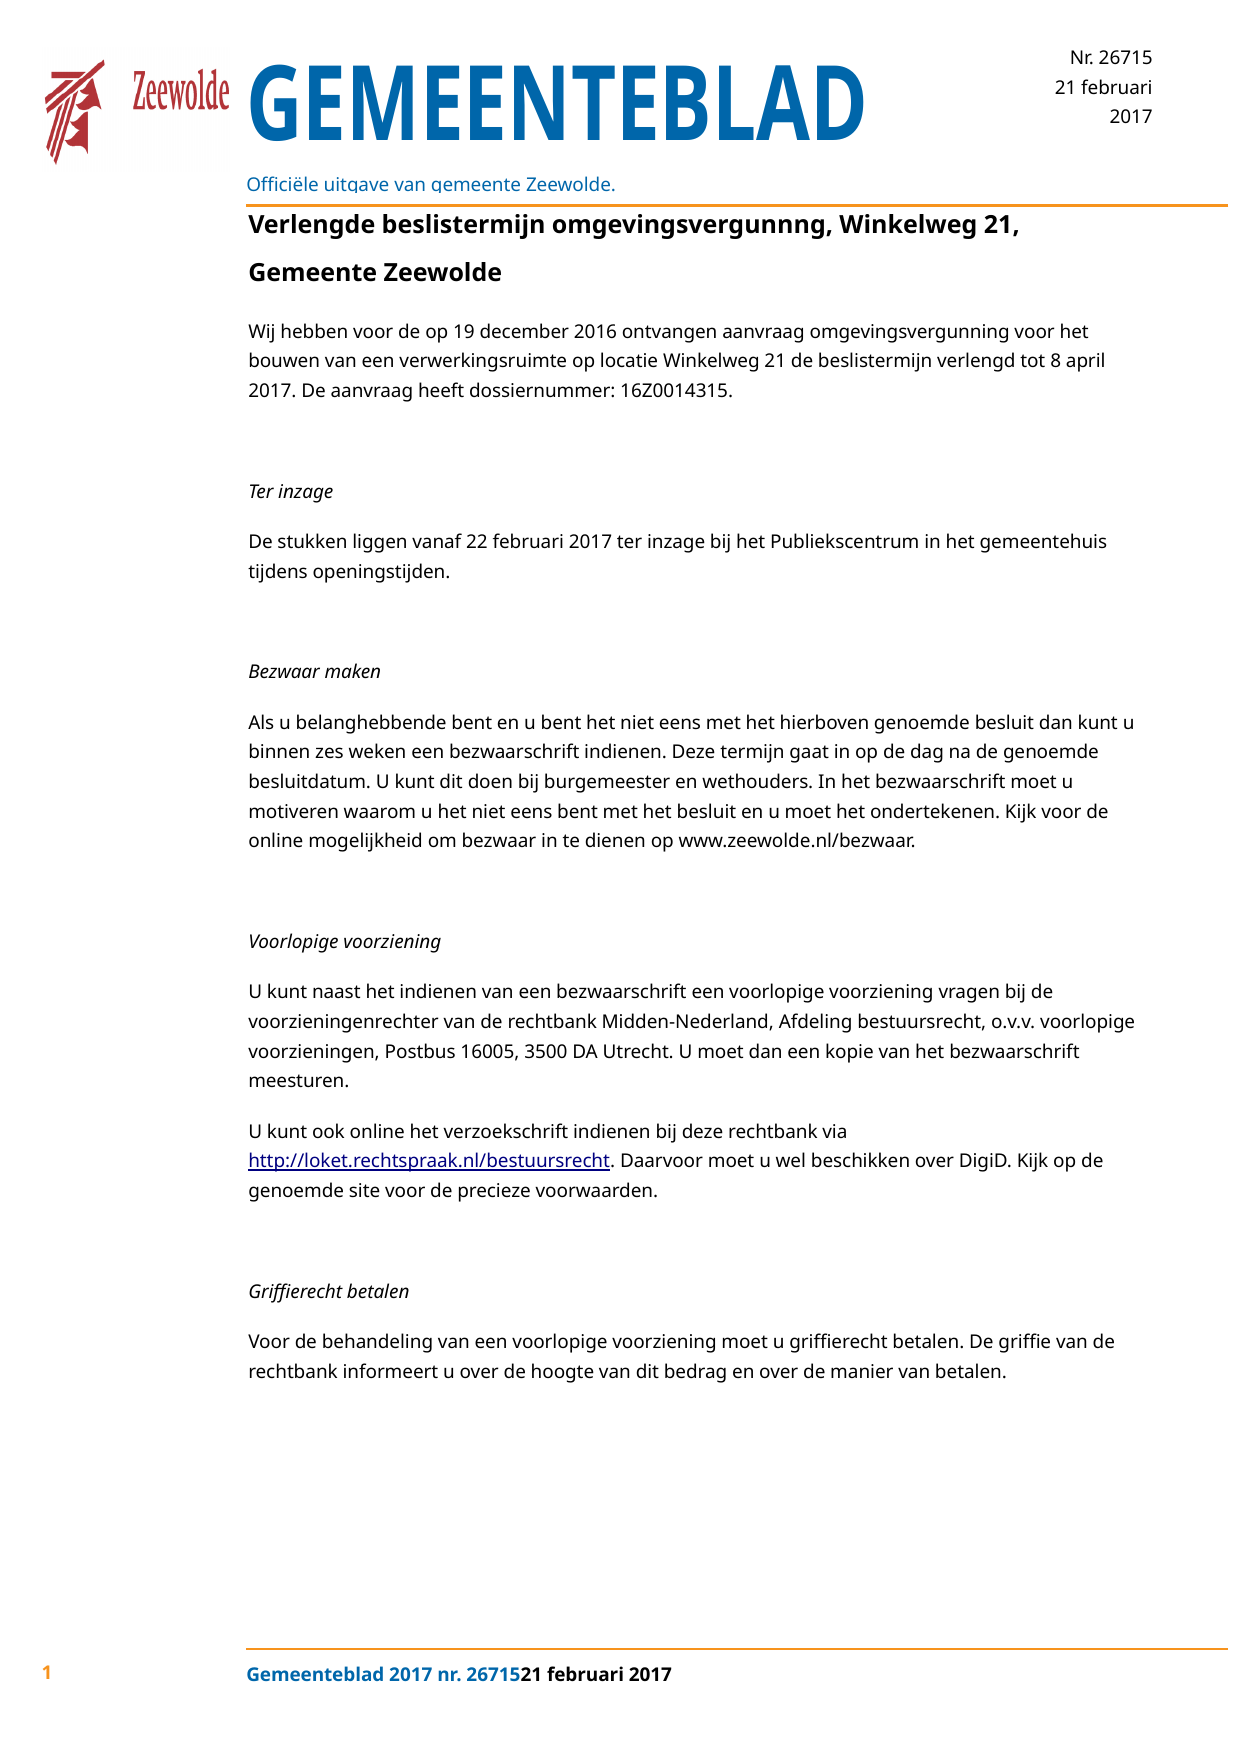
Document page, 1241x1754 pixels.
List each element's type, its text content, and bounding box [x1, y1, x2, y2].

text Wij hebben voor de op 19 december 2016 ontvangen aanvraag omgevingsvergunning voor het bouwen van een verwerkingsruimte op locatie Winkelweg 21 de beslistermijn verlengd tot 8 april 2017. De aanvraag heeft dossiernummer: 16Z0014315. [248, 318, 1152, 403]
text Griffierecht betalen [248, 1278, 1152, 1304]
text Voorlopige voorziening [248, 928, 1152, 954]
picture [41, 47, 231, 172]
text De stukken liggen vanaf 22 februari 2017 ter inzage bij het Publiekscentrum in het gemeentehuis tijdens openingstijden. [248, 528, 1152, 584]
text U kunt ook online het verzoekschrift indienen bij deze rechtbank via http://loket.rechtspraak.nl/bestuursrecht. Daarvoor moet u wel beschikken over DigiD. Kijk op de genoemde site voor de precieze voorwaarden. [248, 1118, 1152, 1203]
text Bezwaar maken [248, 659, 1152, 684]
text Als u belanghebbende bent en u bent het niet eens met het hierboven genoemde besluit dan kunt u binnen zes weken een bezwaarschrift indienen. Deze termijn gaat in op de dag na de genoemde besluitdatum. U kunt dit doen bij burgemeester en wethouders. In het bezwaarschrift moet u motiveren waarom u het niet eens bent met het besluit en u moet het ondertekenen. Kijk voor de online mogelijkheid om bezwaar in te dienen op www.zeewolde.nl/bezwaar. [248, 709, 1152, 853]
text Voor de behandeling van een voorlopige voorziening moet u griffierecht betalen. De griffie van de rechtbank informeert u over de hoogte van dit bedrag en over de manier van betalen. [248, 1328, 1152, 1384]
text Ter inzage [248, 478, 1152, 504]
text U kunt naast het indienen van een bezwaarschrift een voorlopige voorziening vragen bij de voorzieningenrechter van de rechtbank Midden-Nederland, Afdeling bestuursrecht, o.v.v. voorlopige voorzieningen, Postbus 16005, 3500 DA Utrecht. U moet dan een kopie van het bezwaarschrift meesturen. [248, 979, 1152, 1093]
text Verlengde beslistermijn omgevingsvergunnng, Winkelweg 21, Gemeente Zeewolde [248, 207, 1152, 288]
